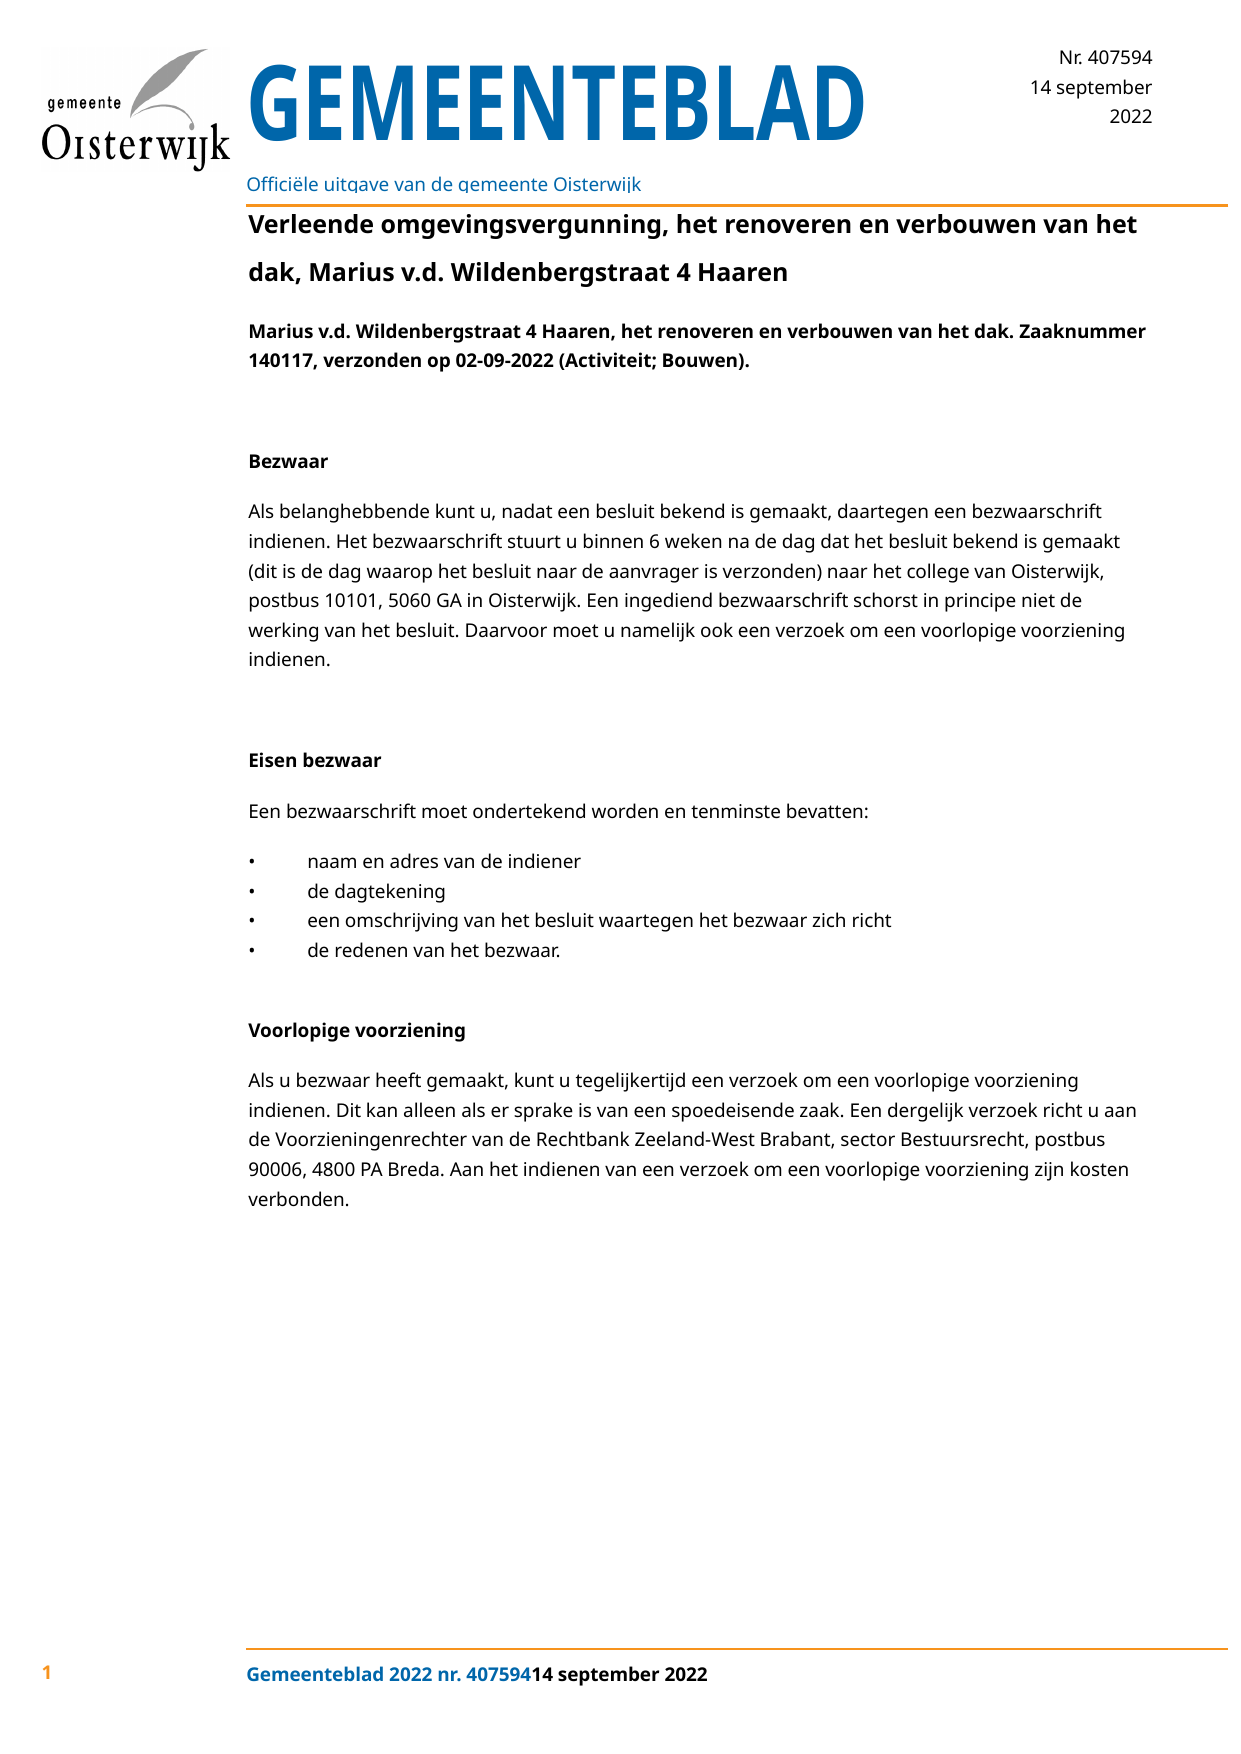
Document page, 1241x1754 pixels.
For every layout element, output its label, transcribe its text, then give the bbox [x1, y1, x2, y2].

text Voorlopige voorziening [248, 1017, 1152, 1043]
picture [41, 47, 231, 172]
text Als u bezwaar heeft gemaakt, kunt u tegelijkertijd een verzoek om een voorlopige voorziening indienen. Dit kan alleen als er sprake is van een spoedeisende zaak. Een dergelijk verzoek richt u aan de Voorzieningenrechter van de Rechtbank Zeeland-West Brabant, sector Bestuursrecht, postbus 90006, 4800 PA Breda. Aan het indienen van een verzoek om een voorlopige voorziening zijn kosten verbonden. [248, 1067, 1152, 1212]
list naam en adres van de indiener [248, 848, 1152, 874]
list de redenen van het bezwaar. [248, 937, 1152, 963]
text Verleende omgevingsvergunning, het renoveren en verbouwen van het dak, Marius v.d. Wildenbergstraat 4 Haaren [248, 207, 1152, 288]
list een omschrijving van het besluit waartegen het bezwaar zich richt [248, 907, 1152, 933]
text Bezwaar [248, 448, 1152, 474]
text Marius v.d. Wildenbergstraat 4 Haaren, het renoveren en verbouwen van het dak. Zaaknummer 140117, verzonden op 02-09-2022 (Activiteit; Bouwen). [248, 318, 1152, 373]
list de dagtekening [248, 878, 1152, 904]
text Als belanghebbende kunt u, nadat een besluit bekend is gemaakt, daartegen een bezwaarschrift indienen. Het bezwaarschrift stuurt u binnen 6 weken na de dag dat het besluit bekend is gemaakt (dit is de dag waarop het besluit naar de aanvrager is verzonden) naar het college van Oisterwijk, postbus 10101, 5060 GA in Oisterwijk. Een ingediend bezwaarschrift schorst in principe niet de werking van het besluit. Daarvoor moet u namelijk ook een verzoek om een voorlopige voorziening indienen. [248, 499, 1152, 672]
text Een bezwaarschrift moet ondertekend worden en tenminste bevatten: [248, 798, 1152, 824]
text Eisen bezwaar [248, 747, 1152, 773]
